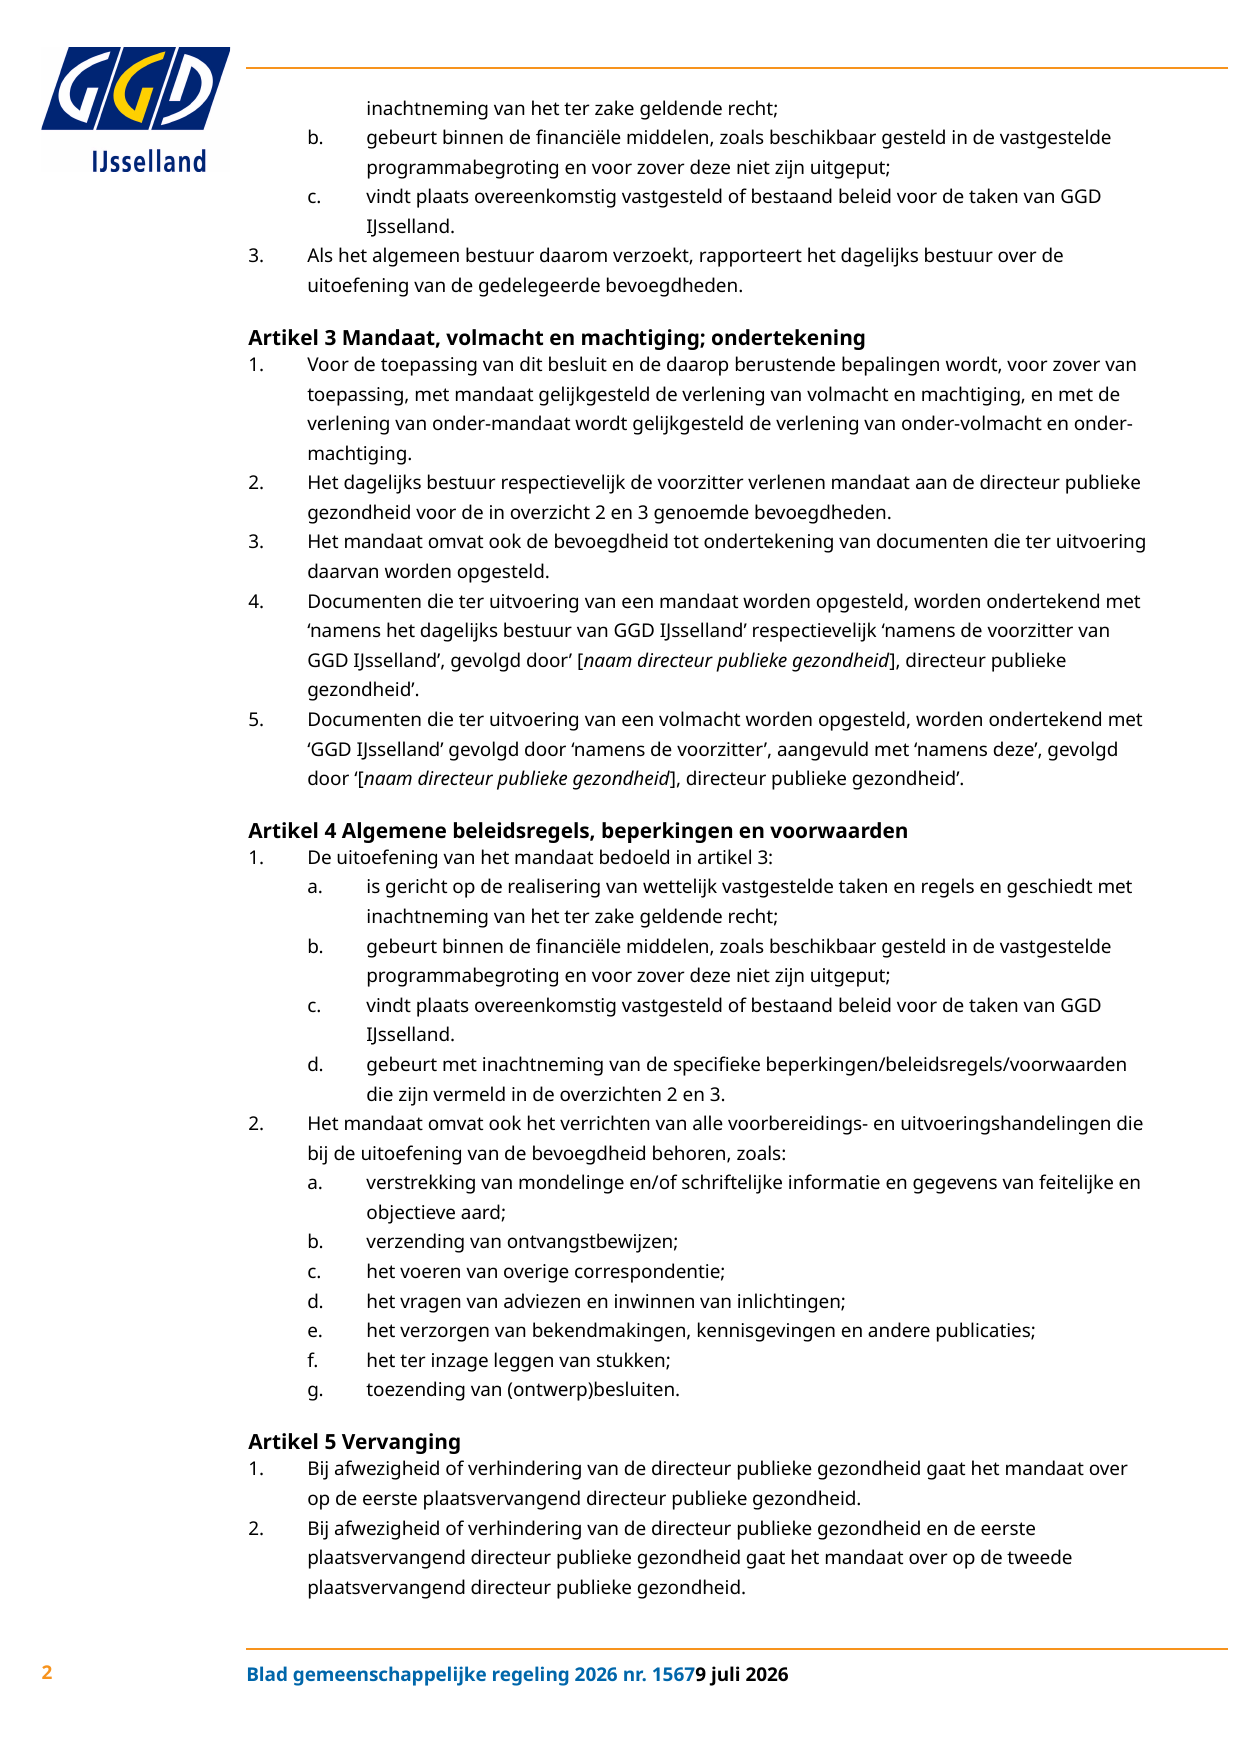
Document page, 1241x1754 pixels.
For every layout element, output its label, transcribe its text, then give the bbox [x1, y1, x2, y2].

list gebeurt binnen de financiële middelen, zoals beschikbaar gesteld in de vastgestelde programmabegroting en voor zover deze niet zijn uitgeput; [307, 933, 1152, 988]
list toezending van (ontwerp)besluiten. [307, 1377, 1152, 1402]
text Artikel 3 Mandaat, volmacht en machtiging; ondertekening [248, 323, 1152, 351]
list Documenten die ter uitvoering van een volmacht worden opgesteld, worden ondertekend met ‘GGD IJsselland’ gevolgd door ‘namens de voorzitter’, aangevuld met ‘namens deze’, gevolgd door ‘[naam directeur publieke gezondheid], directeur publieke gezondheid’. [248, 706, 1152, 791]
list het verzorgen van bekendmakingen, kennisgevingen en andere publicaties; [307, 1317, 1152, 1343]
list is gericht op de realisering van wettelijk vastgestelde taken en regels en geschiedt met inachtneming van het ter zake geldende recht; [307, 874, 1152, 929]
list Voor de toepassing van dit besluit en de daarop berustende bepalingen wordt, voor zover van toepassing, met mandaat gelijkgesteld de verlening van volmacht en machtiging, en met de verlening van onder-mandaat wordt gelijkgesteld de verlening van onder-volmacht en onder-machtiging. [248, 351, 1152, 466]
list het ter inzage leggen van stukken; [307, 1347, 1152, 1373]
list Documenten die ter uitvoering van een mandaat worden opgesteld, worden ondertekend met ‘namens het dagelijks bestuur van GGD IJsselland’ respectievelijk ‘namens de voorzitter van GGD IJsselland’, gevolgd door’ [naam directeur publieke gezondheid], directeur publieke gezondheid’. [248, 588, 1152, 702]
list Het mandaat omvat ook de bevoegdheid tot ondertekening van documenten die ter uitvoering daarvan worden opgesteld. [248, 529, 1152, 584]
list vindt plaats overeenkomstig vastgesteld of bestaand beleid voor de taken van GGD IJsselland. [307, 183, 1152, 239]
list gebeurt binnen de financiële middelen, zoals beschikbaar gesteld in de vastgestelde programmabegroting en voor zover deze niet zijn uitgeput; [307, 124, 1152, 180]
text Artikel 4 Algemene beleidsregels, beperkingen en voorwaarden [248, 816, 1152, 844]
list Het dagelijks bestuur respectievelijk de voorzitter verlenen mandaat aan de directeur publieke gezondheid voor de in overzicht 2 en 3 genoemde bevoegdheden. [248, 469, 1152, 525]
text Artikel 5 Vervanging [248, 1427, 1152, 1456]
list het vragen van adviezen en inwinnen van inlichtingen; [307, 1288, 1152, 1314]
list inachtneming van het ter zake geldende recht; [307, 95, 1152, 121]
picture [41, 47, 231, 172]
list verzending van ontvangstbewijzen; [307, 1229, 1152, 1254]
list Bij afwezigheid of verhindering van de directeur publieke gezondheid gaat het mandaat over op de eerste plaatsvervangend directeur publieke gezondheid. [248, 1456, 1152, 1511]
list Het mandaat omvat ook het verrichten van alle voorbereidings- en uitvoeringshandelingen die bij de uitoefening van de bevoegdheid behoren, zoals: [248, 1110, 1152, 1166]
list De uitoefening van het mandaat bedoeld in artikel 3: [248, 844, 1152, 870]
list verstrekking van mondelinge en/of schriftelijke informatie en gegevens van feitelijke en objectieve aard; [307, 1169, 1152, 1225]
list gebeurt met inachtneming van de specifieke beperkingen/beleidsregels/voorwaarden die zijn vermeld in de overzichten 2 en 3. [307, 1051, 1152, 1107]
list vindt plaats overeenkomstig vastgesteld of bestaand beleid voor de taken van GGD IJsselland. [307, 992, 1152, 1047]
list het voeren van overige correspondentie; [307, 1258, 1152, 1284]
list Als het algemeen bestuur daarom verzoekt, rapporteert het dagelijks bestuur over de uitoefening van de gedelegeerde bevoegdheden. [248, 243, 1152, 298]
list Bij afwezigheid of verhindering van de directeur publieke gezondheid en de eerste plaatsvervangend directeur publieke gezondheid gaat het mandaat over op de tweede plaatsvervangend directeur publieke gezondheid. [248, 1515, 1152, 1599]
